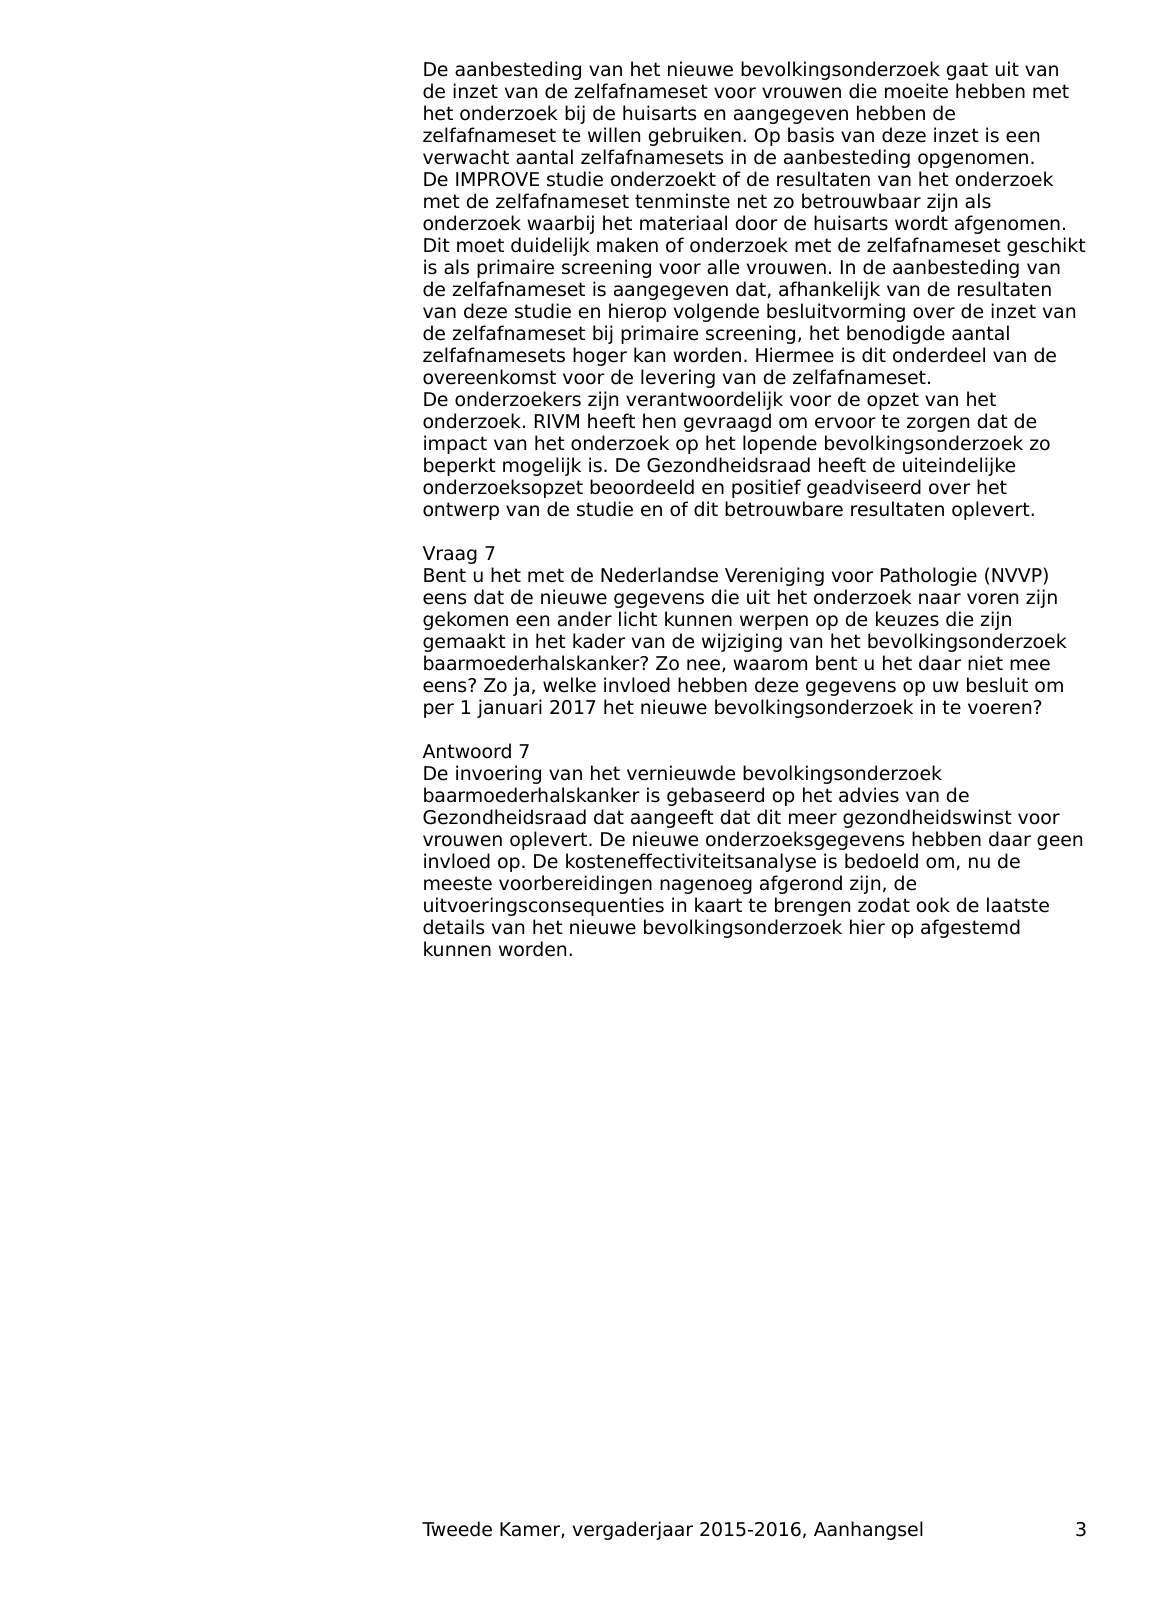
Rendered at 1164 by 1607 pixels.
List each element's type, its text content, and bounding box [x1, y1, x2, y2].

text De aanbesteding van het nieuwe bevolkingsonderzoek gaat uit van de inzet van de zelfafnameset voor vrouwen die moeite hebben met het onderzoek bij de huisarts en aangegeven hebben de zelfafnameset te willen gebruiken. Op basis van deze inzet is een verwacht aantal zelfafnamesets in de aanbesteding opgenomen. [422, 59, 1087, 169]
text Vraag 7 [422, 543, 1087, 565]
text Antwoord 7 [422, 741, 1087, 763]
text Bent u het met de Nederlandse Vereniging voor Pathologie (NVVP) eens dat de nieuwe gegevens die uit het onderzoek naar voren zijn gekomen een ander licht kunnen werpen op de keuzes die zijn gemaakt in het kader van de wijziging van het bevolkingsonderzoek baarmoederhalskanker? Zo nee, waarom bent u het daar niet mee eens? Zo ja, welke invloed hebben deze gegevens op uw besluit om per 1 januari 2017 het nieuwe bevolkingsonderzoek in te voeren? [422, 565, 1087, 719]
text De IMPROVE studie onderzoekt of de resultaten van het onderzoek met de zelfafnameset tenminste net zo betrouwbaar zijn als onderzoek waarbij het materiaal door de huisarts wordt afgenomen. Dit moet duidelijk maken of onderzoek met de zelfafnameset geschikt is als primaire screening voor alle vrouwen. In de aanbesteding van de zelfafnameset is aangegeven dat, afhankelijk van de resultaten van deze studie en hierop volgende besluitvorming over de inzet van de zelfafnameset bij primaire screening, het benodigde aantal zelfafnamesets hoger kan worden. Hiermee is dit onderdeel van de overeenkomst voor de levering van de zelfafnameset. [422, 169, 1087, 389]
text De invoering van het vernieuwde bevolkingsonderzoek baarmoederhalskanker is gebaseerd op het advies van de Gezondheidsraad dat aangeeft dat dit meer gezondheidswinst voor vrouwen oplevert. De nieuwe onderzoeksgegevens hebben daar geen invloed op. De kosteneffectiviteitsanalyse is bedoeld om, nu de meeste voorbereidingen nagenoeg afgerond zijn, de uitvoeringsconsequenties in kaart te brengen zodat ook de laatste details van het nieuwe bevolkingsonderzoek hier op afgestemd kunnen worden. [422, 763, 1087, 961]
text De onderzoekers zijn verantwoordelijk voor de opzet van het onderzoek. RIVM heeft hen gevraagd om ervoor te zorgen dat de impact van het onderzoek op het lopende bevolkingsonderzoek zo beperkt mogelijk is. De Gezondheidsraad heeft de uiteindelijke onderzoeksopzet beoordeeld en positief geadviseerd over het ontwerp van de studie en of dit betrouwbare resultaten oplevert. [422, 389, 1087, 521]
